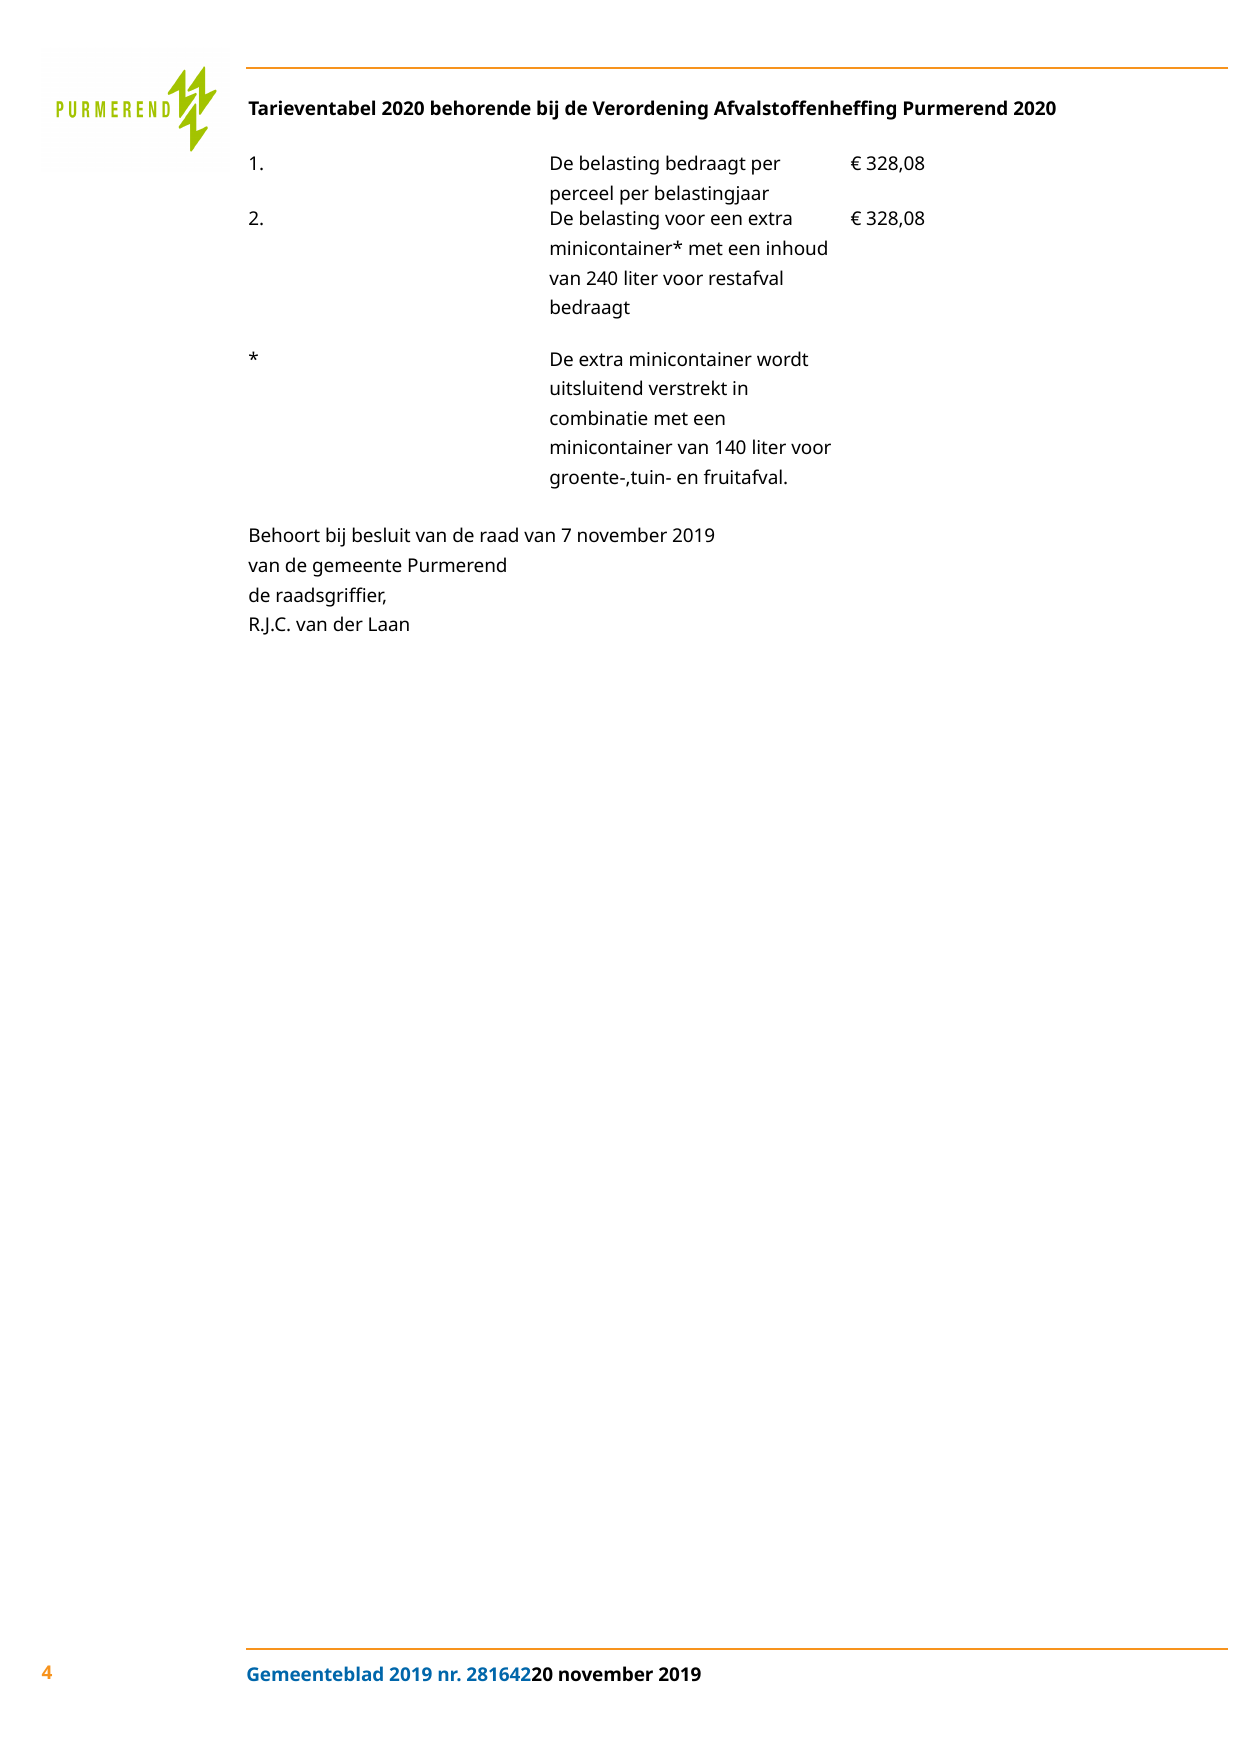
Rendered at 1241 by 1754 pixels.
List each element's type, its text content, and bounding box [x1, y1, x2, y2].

table_header De belasting bedraagt per perceel per belastingjaar [549, 150, 850, 206]
table_cell € 328,08 [850, 206, 1152, 320]
table_cell De extra minicontainer wordt uitsluitend verstrekt in combinatie met een minicontainer van 140 liter voor groente-,tuin- en fruitafval. [549, 346, 850, 490]
table_cell 2. [248, 206, 549, 320]
text R.J.C. van der Laan [248, 611, 1152, 637]
text Behoort bij besluit van de raad van 7 november 2019 [248, 523, 1152, 548]
text de raadsgriffier, [248, 582, 1152, 608]
table_header 1. [248, 150, 549, 206]
table_cell [850, 320, 1152, 346]
table_cell [248, 320, 549, 346]
table_cell De belasting voor een extra minicontainer* met een inhoud van 240 liter voor restafval bedraagt [549, 206, 850, 320]
table_cell * [248, 346, 549, 490]
table_header € 328,08 [850, 150, 1152, 206]
table_cell [549, 320, 850, 346]
picture [41, 47, 231, 172]
text van de gemeente Purmerend [248, 552, 1152, 578]
table_cell [850, 346, 1152, 490]
text Tarieventabel 2020 behorende bij de Verordening Afvalstoffenheffing Purmerend 2020 [248, 95, 1152, 121]
